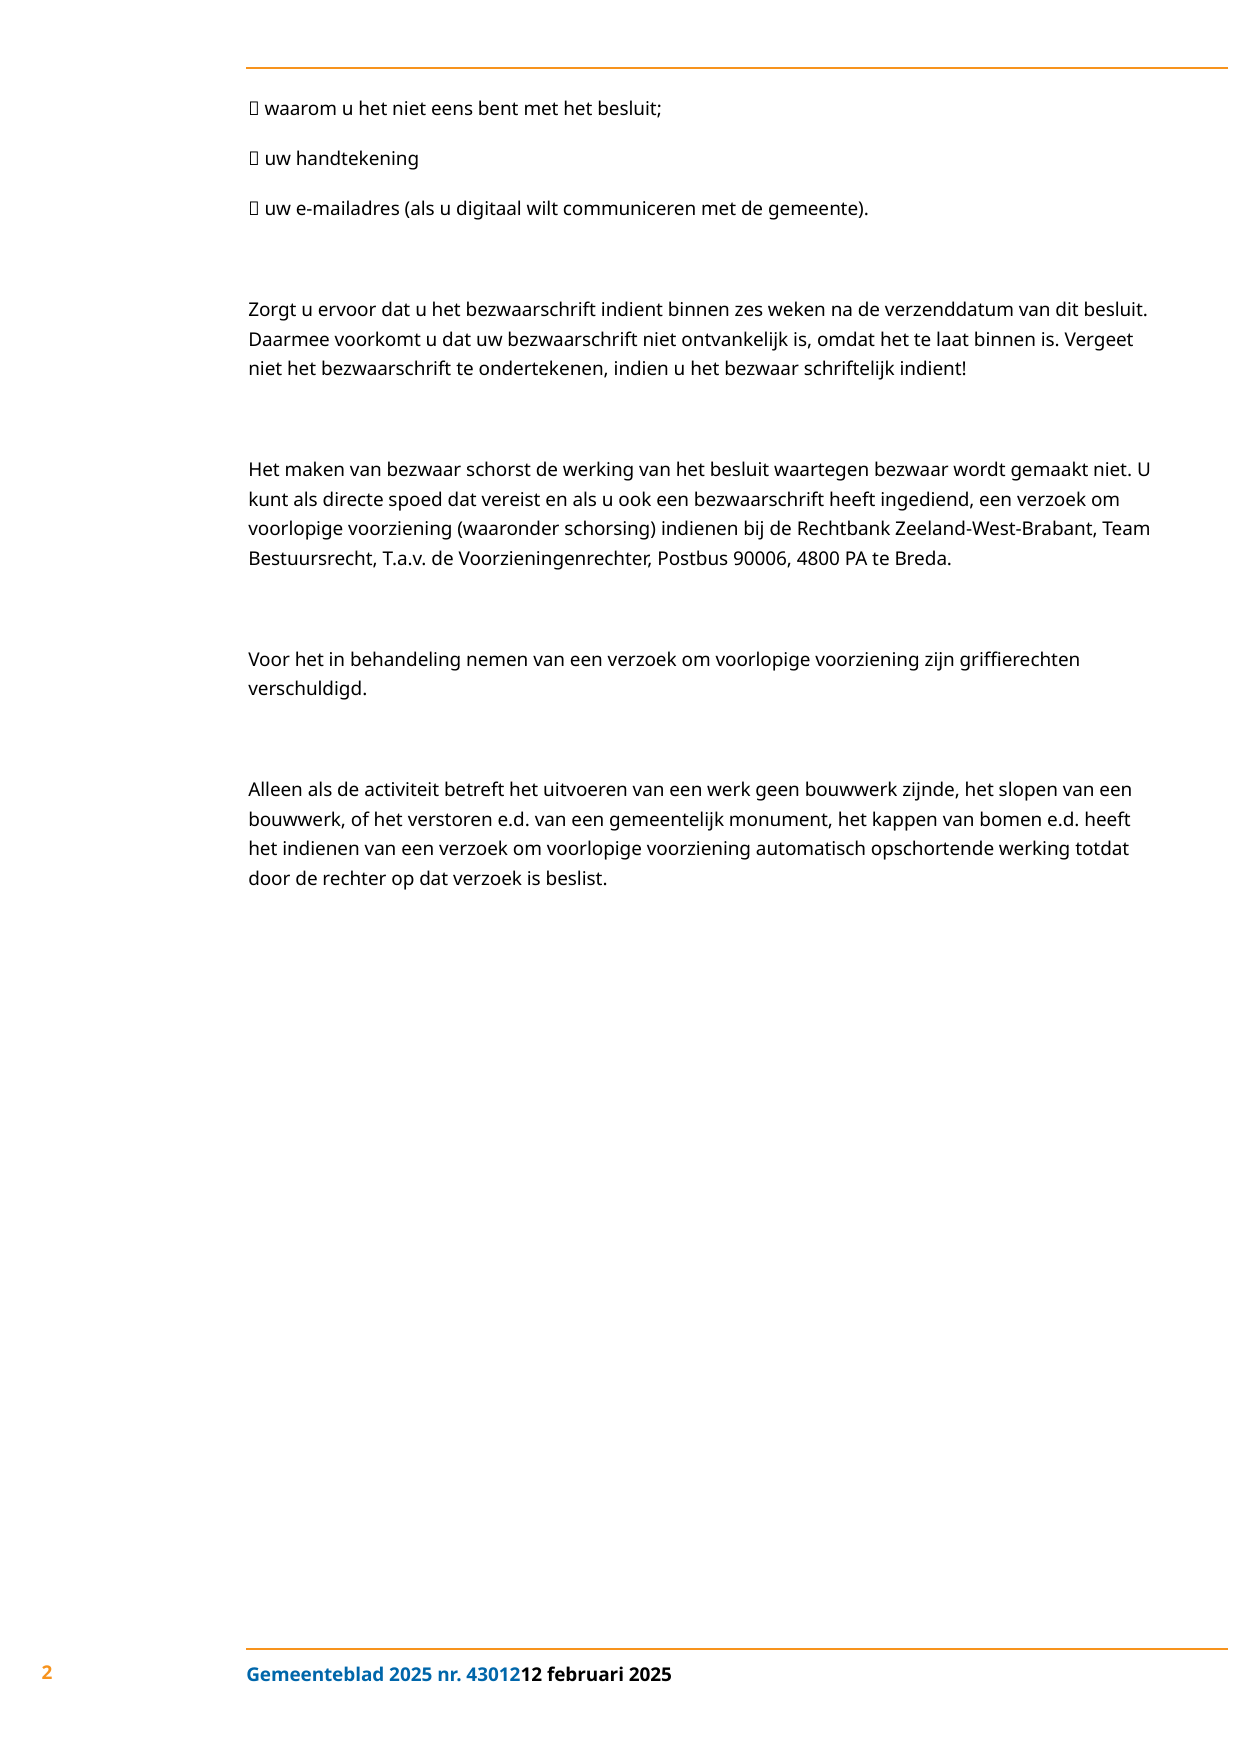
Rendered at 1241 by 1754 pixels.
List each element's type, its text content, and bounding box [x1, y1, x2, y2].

text Het maken van bezwaar schorst de werking van het besluit waartegen bezwaar wordt gemaakt niet. U kunt als directe spoed dat vereist en als u ook een bezwaarschrift heeft ingediend, een verzoek om voorlopige voorziening (waaronder schorsing) indienen bij de Rechtbank Zeeland-West-Brabant, Team Bestuursrecht, T.a.v. de Voorzieningenrechter, Postbus 90006, 4800 PA te Breda. [248, 456, 1152, 571]
text  uw handtekening [248, 145, 1152, 171]
text  waarom u het niet eens bent met het besluit; [248, 95, 1152, 121]
text Voor het in behandeling nemen van een verzoek om voorlopige voorziening zijn griffierechten verschuldigd. [248, 646, 1152, 701]
picture [41, 47, 231, 172]
text Alleen als de activiteit betreft het uitvoeren van een werk geen bouwwerk zijnde, het slopen van een bouwwerk, of het verstoren e.d. van een gemeentelijk monument, het kappen van bomen e.d. heeft het indienen van een verzoek om voorlopige voorziening automatisch opschortende werking totdat door de rechter op dat verzoek is beslist. [248, 776, 1152, 891]
text Zorgt u ervoor dat u het bezwaarschrift indient binnen zes weken na de verzenddatum van dit besluit. Daarmee voorkomt u dat uw bezwaarschrift niet ontvankelijk is, omdat het te laat binnen is. Vergeet niet het bezwaarschrift te ondertekenen, indien u het bezwaar schriftelijk indient! [248, 296, 1152, 381]
text  uw e-mailadres (als u digitaal wilt communiceren met de gemeente). [248, 196, 1152, 221]
